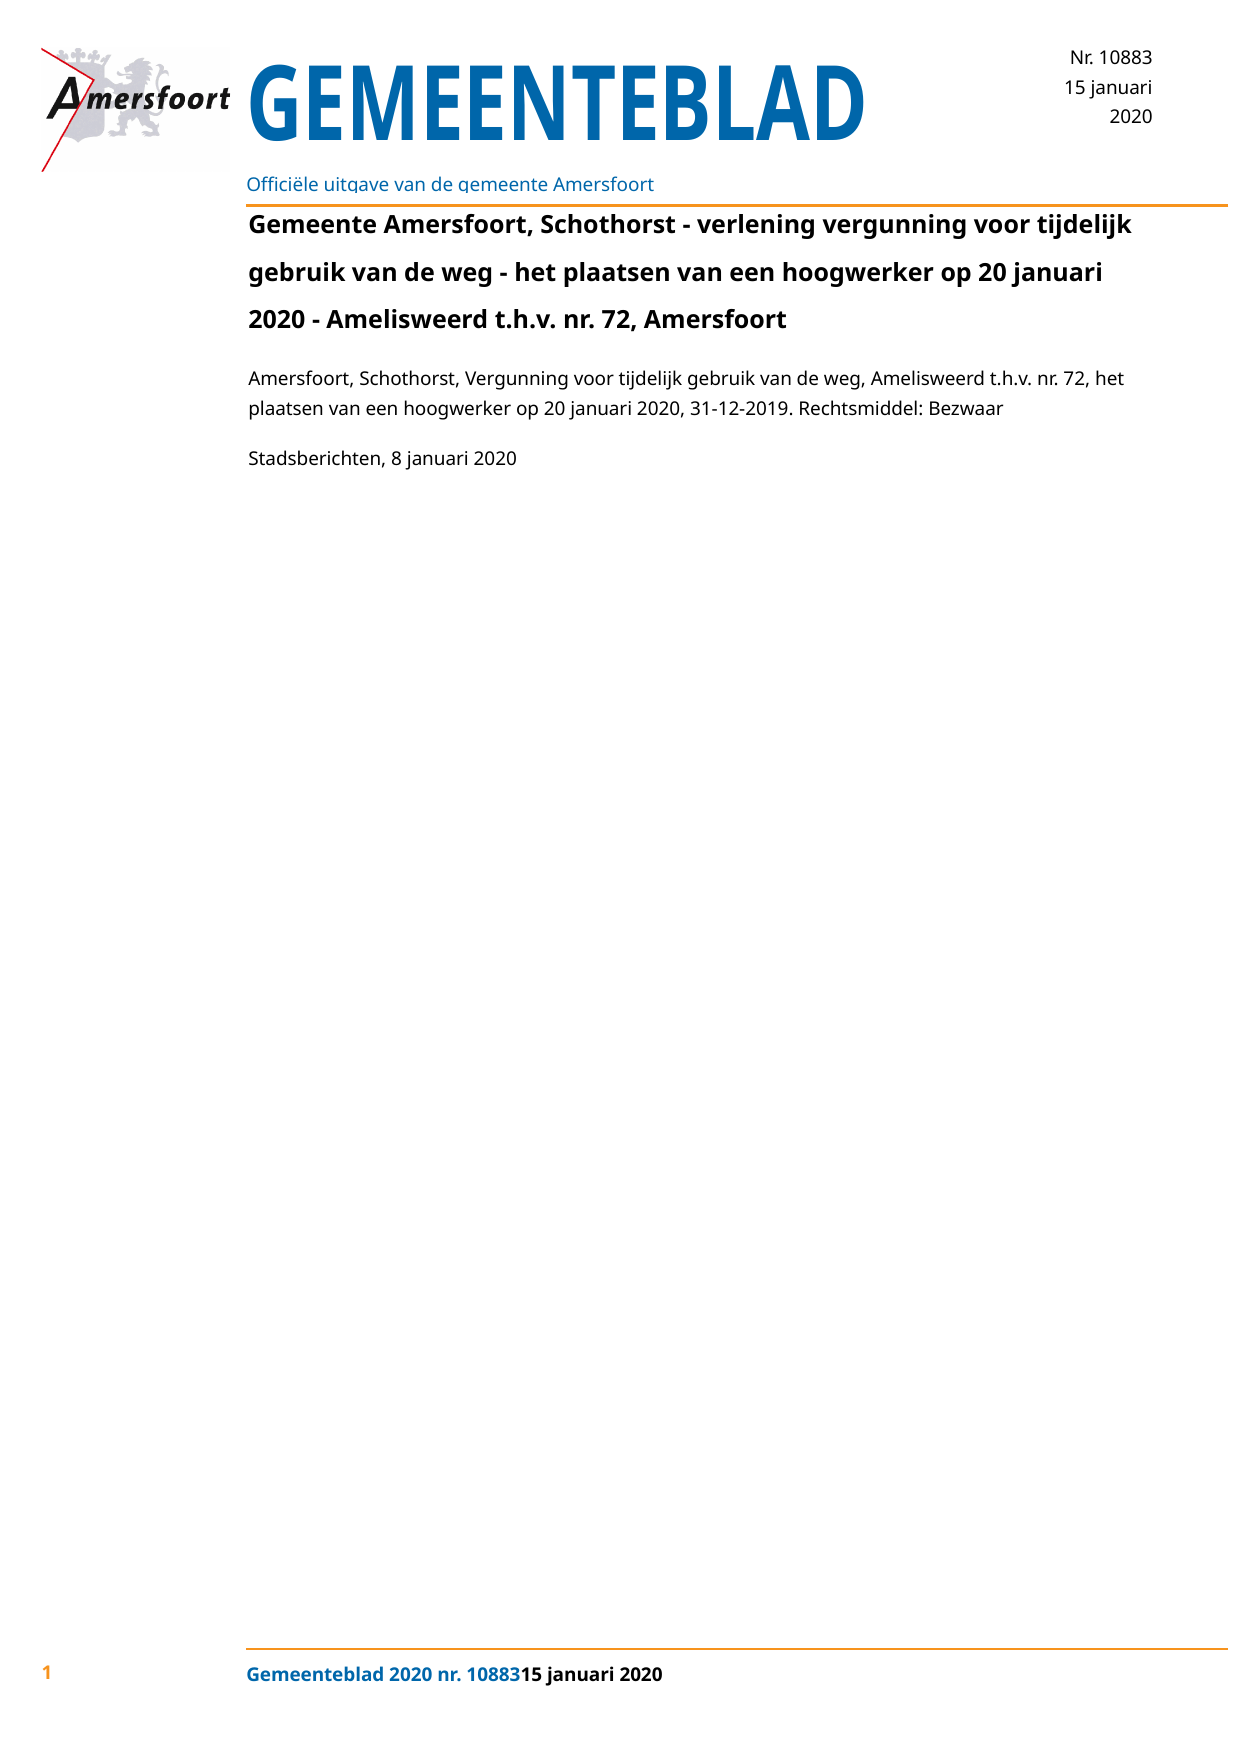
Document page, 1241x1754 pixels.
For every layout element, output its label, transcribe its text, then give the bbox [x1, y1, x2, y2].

picture [41, 47, 231, 172]
text Amersfoort, Schothorst, Vergunning voor tijdelijk gebruik van de weg, Amelisweerd t.h.v. nr. 72, het plaatsen van een hoogwerker op 20 januari 2020, 31-12-2019. Rechtsmiddel: Bezwaar [248, 366, 1152, 421]
text Stadsberichten, 8 januari 2020 [248, 446, 1152, 471]
text Gemeente Amersfoort, Schothorst - verlening vergunning voor tijdelijk gebruik van de weg - het plaatsen van een hoogwerker op 20 januari 2020 - Amelisweerd t.h.v. nr. 72, Amersfoort [248, 207, 1152, 336]
